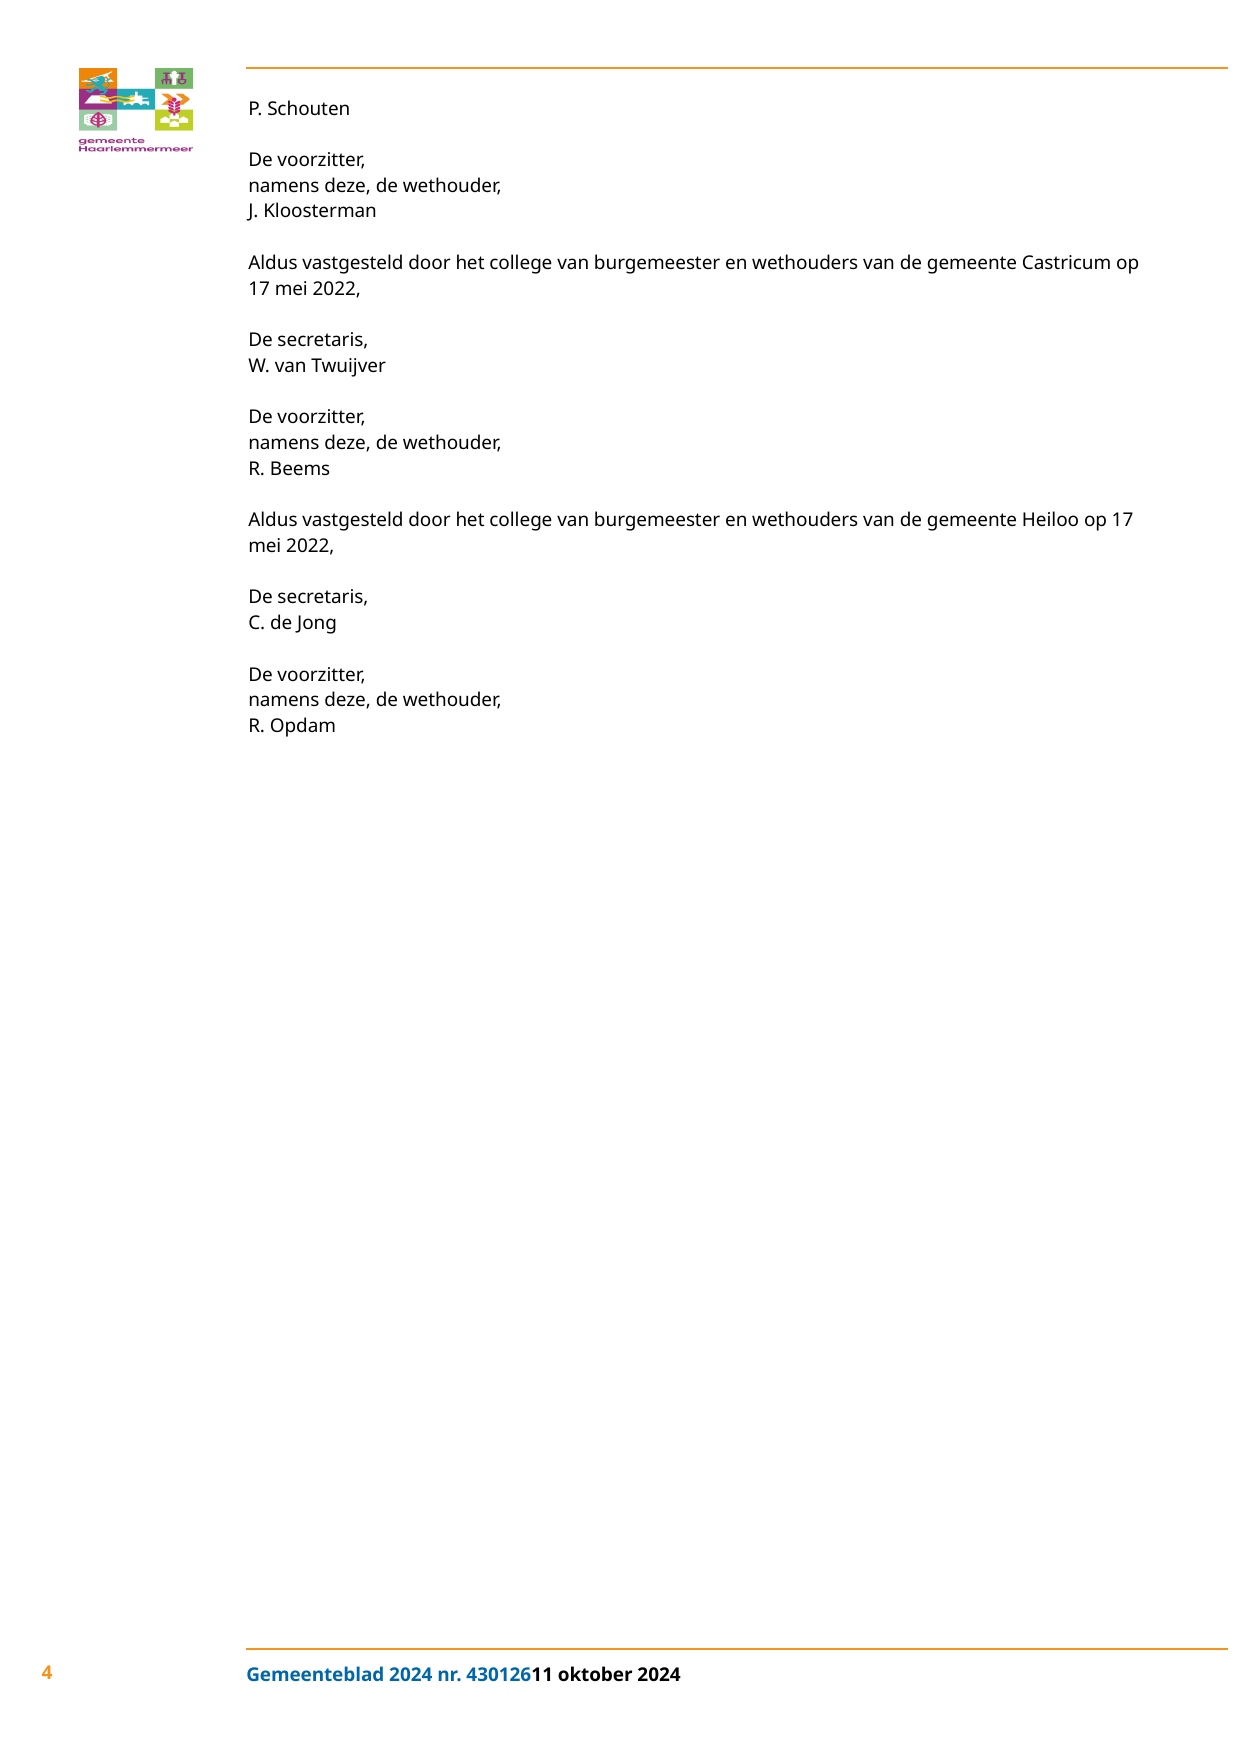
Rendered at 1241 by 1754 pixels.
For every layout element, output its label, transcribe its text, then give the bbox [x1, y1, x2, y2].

text De secretaris, [248, 326, 1152, 352]
text R. Beems [248, 455, 1152, 481]
text De voorzitter, [248, 146, 1152, 172]
text P. Schouten [248, 95, 1152, 121]
text De voorzitter, [248, 403, 1152, 429]
text R. Opdam [248, 712, 1152, 738]
text W. van Twuijver [248, 352, 1152, 378]
text namens deze, de wethouder, [248, 429, 1152, 455]
text J. Kloosterman [248, 198, 1152, 223]
text Aldus vastgesteld door het college van burgemeester en wethouders van de gemeente Castricum op 17 mei 2022, [248, 249, 1152, 301]
text De secretaris, [248, 584, 1152, 609]
text De voorzitter, [248, 661, 1152, 687]
text Aldus vastgesteld door het college van burgemeester en wethouders van de gemeente Heiloo op 17 mei 2022, [248, 506, 1152, 558]
text namens deze, de wethouder, [248, 687, 1152, 712]
text C. de Jong [248, 609, 1152, 635]
text namens deze, de wethouder, [248, 172, 1152, 198]
picture [41, 47, 231, 172]
